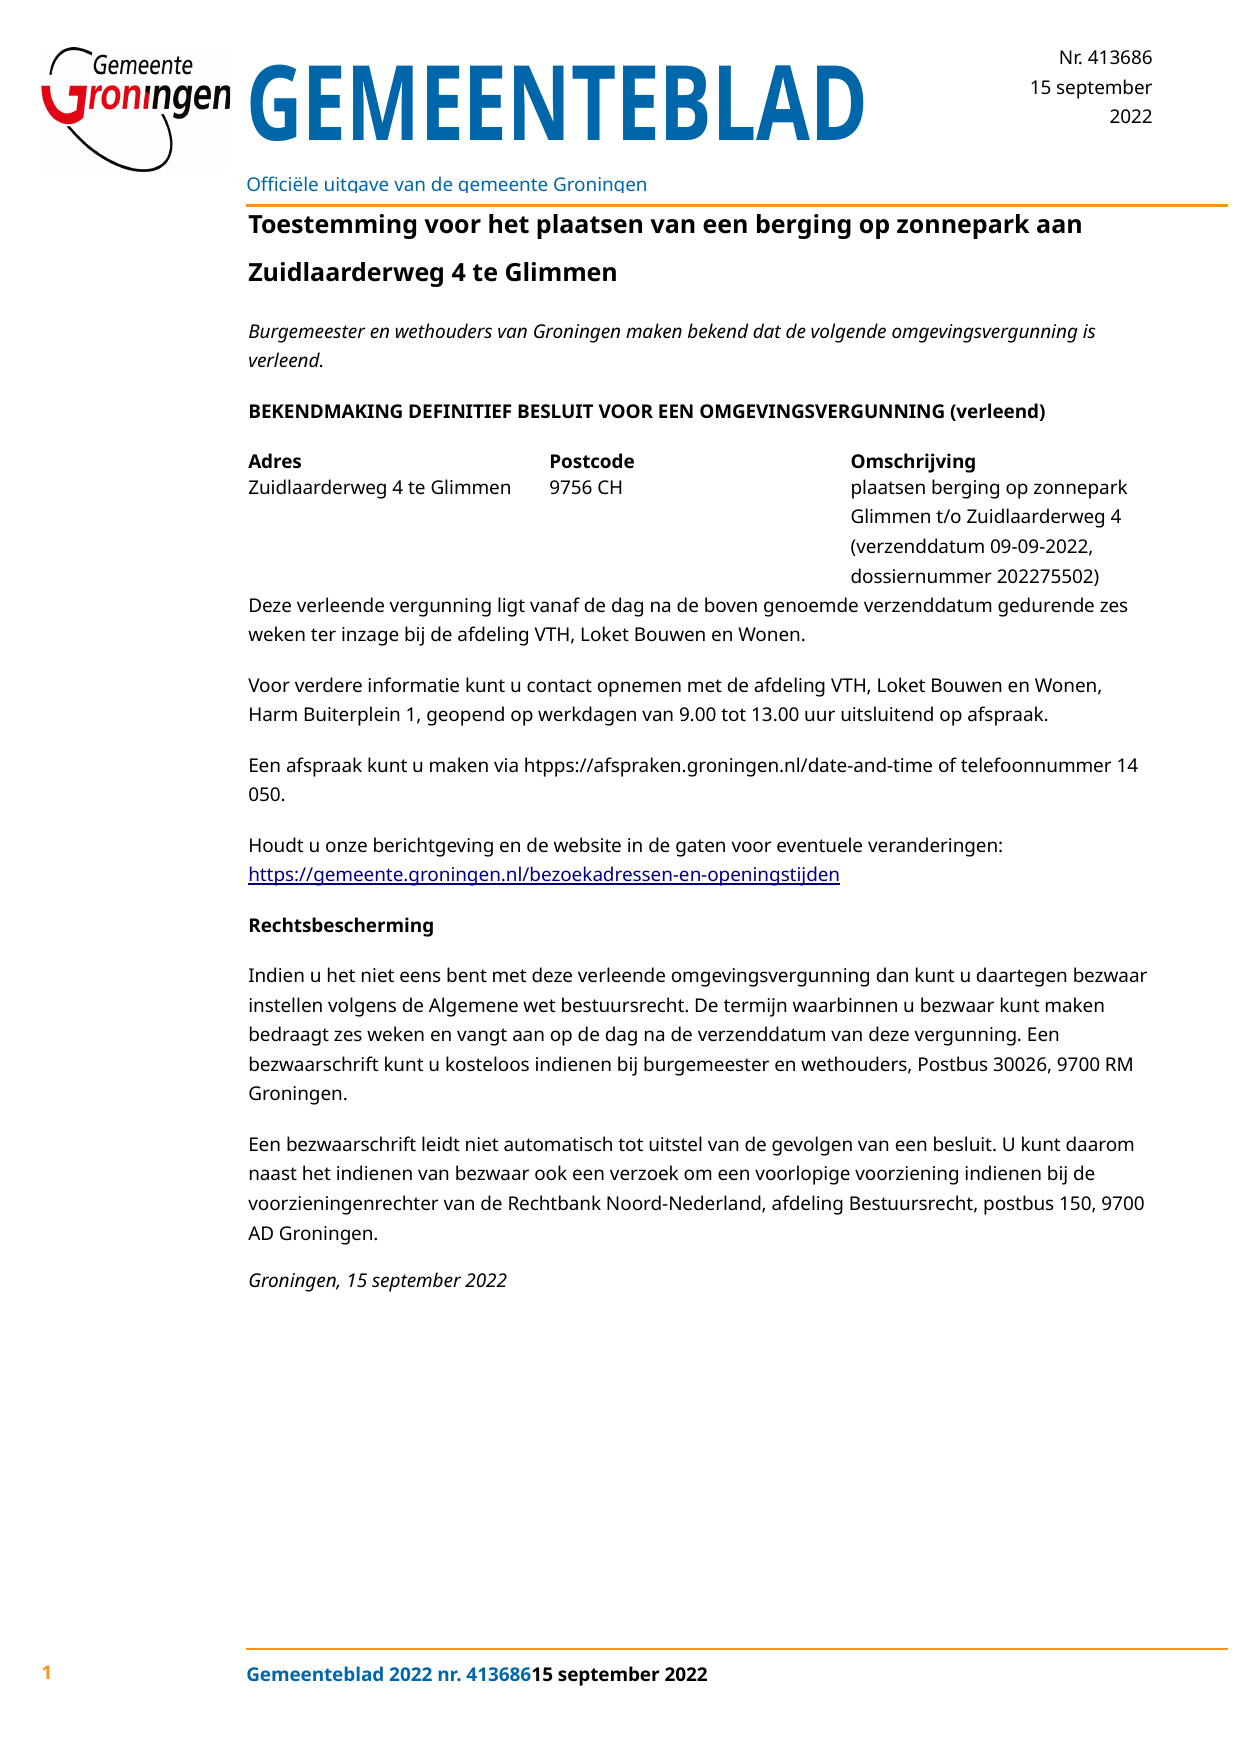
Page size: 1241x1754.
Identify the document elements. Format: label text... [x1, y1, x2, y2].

table_cell 9756 CH [549, 474, 850, 589]
table_header Omschrijving [850, 449, 1152, 474]
text Voor verdere informatie kunt u contact opnemen met de afdeling VTH, Loket Bouwen en Wonen, Harm Buiterplein 1, geopend op werkdagen van 9.00 tot 13.00 uur uitsluitend op afspraak. [248, 672, 1152, 727]
text Toestemming voor het plaatsen van een berging op zonnepark aan Zuidlaarderweg 4 te Glimmen [248, 207, 1152, 288]
table_cell Zuidlaarderweg 4 te Glimmen [248, 474, 549, 589]
table_cell plaatsen berging op zonnepark Glimmen t/o Zuidlaarderweg 4 (verzenddatum 09-09-2022, dossiernummer 202275502) [850, 474, 1152, 589]
text Een bezwaarschrift leidt niet automatisch tot uitstel van de gevolgen van een besluit. U kunt daarom naast het indienen van bezwaar ook een verzoek om een voorlopige voorziening indienen bij de voorzieningenrechter van de Rechtbank Noord-Nederland, afdeling Bestuursrecht, postbus 150, 9700 AD Groningen. [248, 1131, 1152, 1246]
text Houdt u onze berichtgeving en de website in de gaten voor eventuele veranderingen: https://gemeente.groningen.nl/bezoekadressen-en-openingstijden [248, 832, 1152, 887]
text Deze verleende vergunning ligt vanaf de dag na de boven genoemde verzenddatum gedurende zes weken ter inzage bij de afdeling VTH, Loket Bouwen en Wonen. [248, 592, 1152, 647]
text BEKENDMAKING DEFINITIEF BESLUIT VOOR EEN OMGEVINGSVERGUNNING (verleend) [248, 398, 1152, 424]
text Rechtsbescherming [248, 912, 1152, 938]
text Burgemeester en wethouders van Groningen maken bekend dat de volgende omgevingsvergunning is verleend. [248, 318, 1152, 373]
picture [41, 47, 231, 172]
text Een afspraak kunt u maken via htpps://afspraken.groningen.nl/date-and-time of telefoonnummer 14 050. [248, 752, 1152, 807]
table_header Postcode [549, 449, 850, 474]
text Indien u het niet eens bent met deze verleende omgevingsvergunning dan kunt u daartegen bezwaar instellen volgens de Algemene wet bestuursrecht. De termijn waarbinnen u bezwaar kunt maken bedraagt zes weken en vangt aan op de dag na de verzenddatum van deze vergunning. Een bezwaarschrift kunt u kosteloos indienen bij burgemeester en wethouders, Postbus 30026, 9700 RM Groningen. [248, 962, 1152, 1106]
table_header Adres [248, 449, 549, 474]
text Groningen, 15 september 2022 [248, 1268, 1152, 1293]
